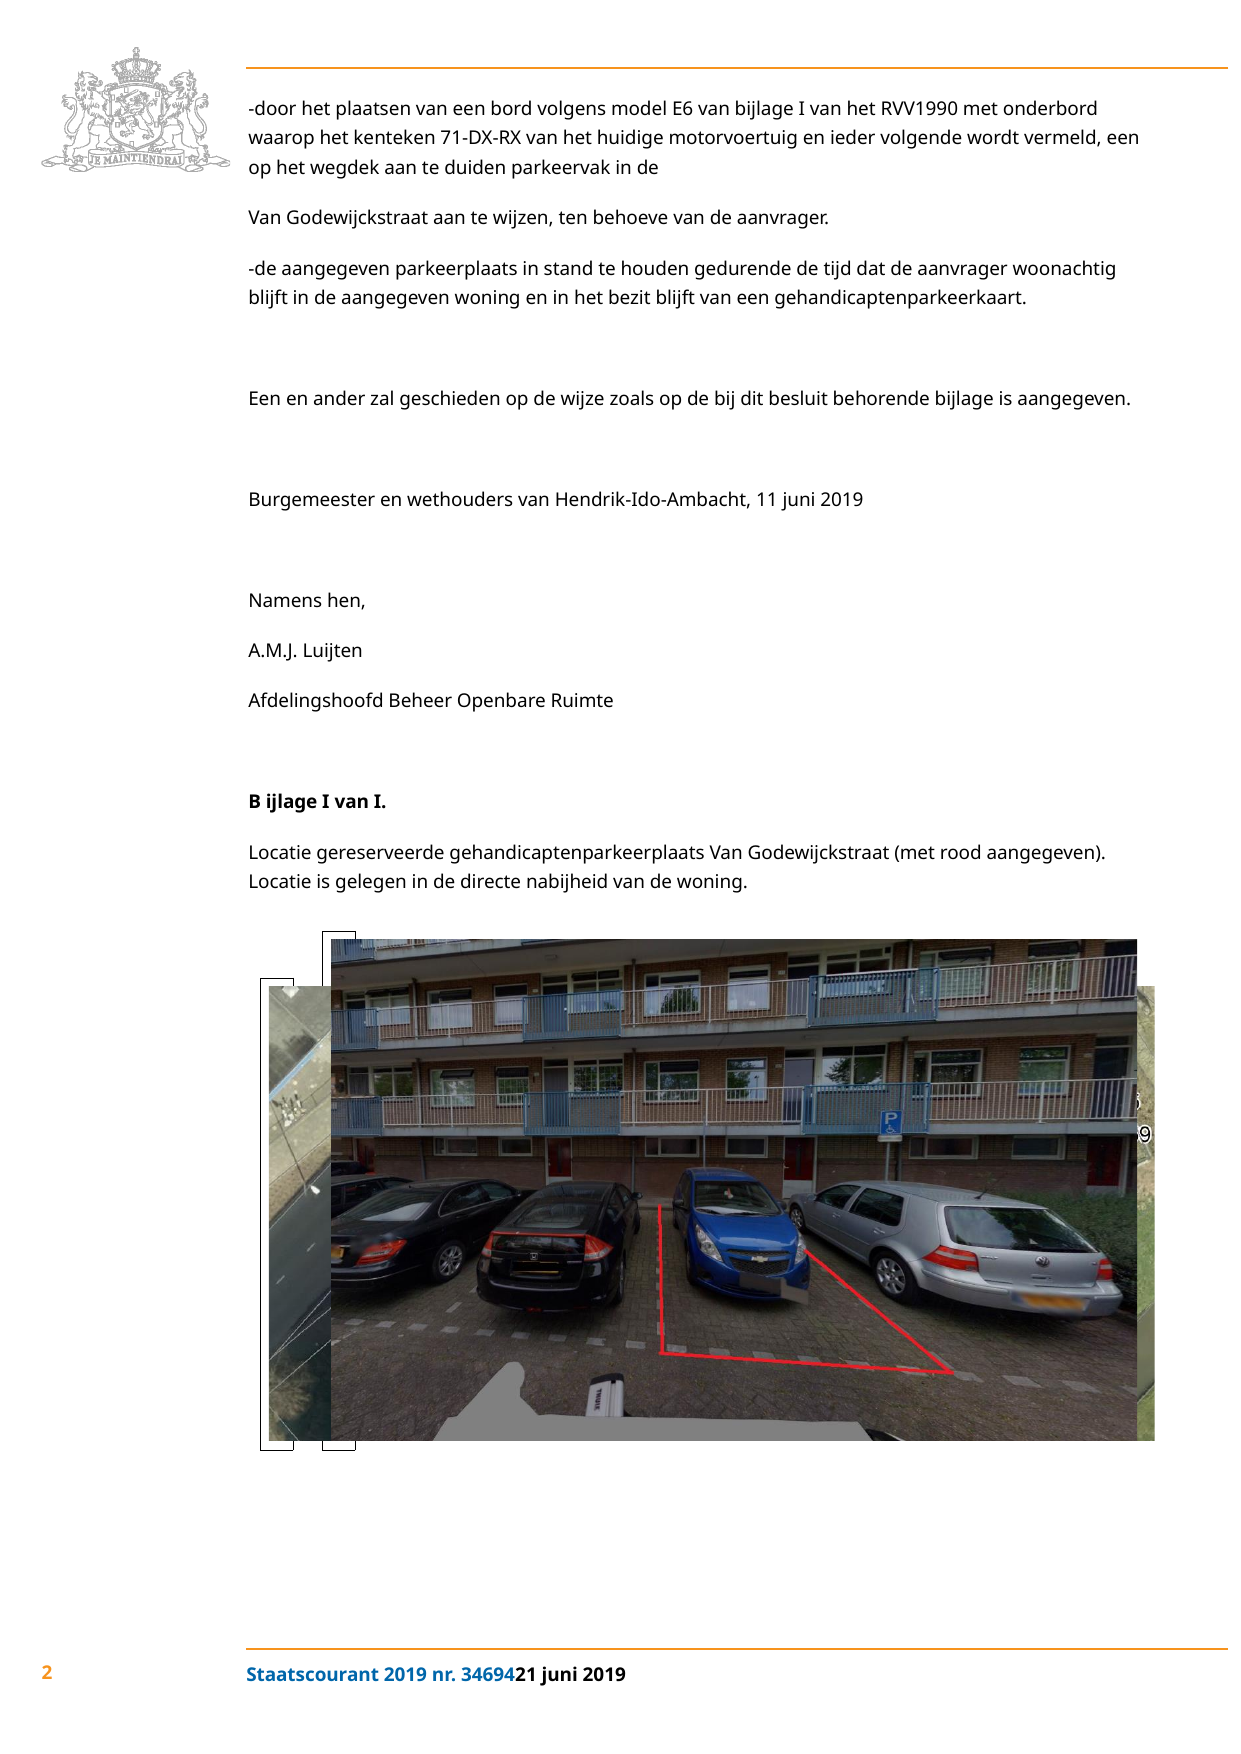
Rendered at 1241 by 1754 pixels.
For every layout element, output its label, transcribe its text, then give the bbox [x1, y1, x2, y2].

picture [41, 47, 231, 172]
picture [268, 939, 1155, 1441]
text Burgemeester en wethouders van Hendrik-Ido-Ambacht, 11 juni 2019 [248, 486, 1152, 512]
text Locatie gereserveerde gehandicaptenparkeerplaats Van Godewijckstraat (met rood aangegeven). Locatie is gelegen in de directe nabijheid van de woning. [248, 839, 1152, 894]
text -de aangegeven parkeerplaats in stand te houden gedurende de tijd dat de aanvrager woonachtig blijft in de aangegeven woning en in het bezit blijft van een gehandicaptenparkeerkaart. [248, 255, 1152, 310]
text Afdelingshoofd Beheer Openbare Ruimte [248, 688, 1152, 713]
text A.M.J. Luijten [248, 637, 1152, 663]
text Van Godewijckstraat aan te wijzen, ten behoeve van de aanvrager. [248, 204, 1152, 230]
text Namens hen, [248, 587, 1152, 613]
text -door het plaatsen van een bord volgens model E6 van bijlage I van het RVV1990 met onderbord waarop het kenteken 71-DX-RX van het huidige motorvoertuig en ieder volgende wordt vermeld, een op het wegdek aan te duiden parkeervak in de [248, 95, 1152, 180]
text B ijlage I van I. [248, 788, 1152, 814]
text Een en ander zal geschieden op de wijze zoals op de bij dit besluit behorende bijlage is aangegeven. [248, 385, 1152, 411]
